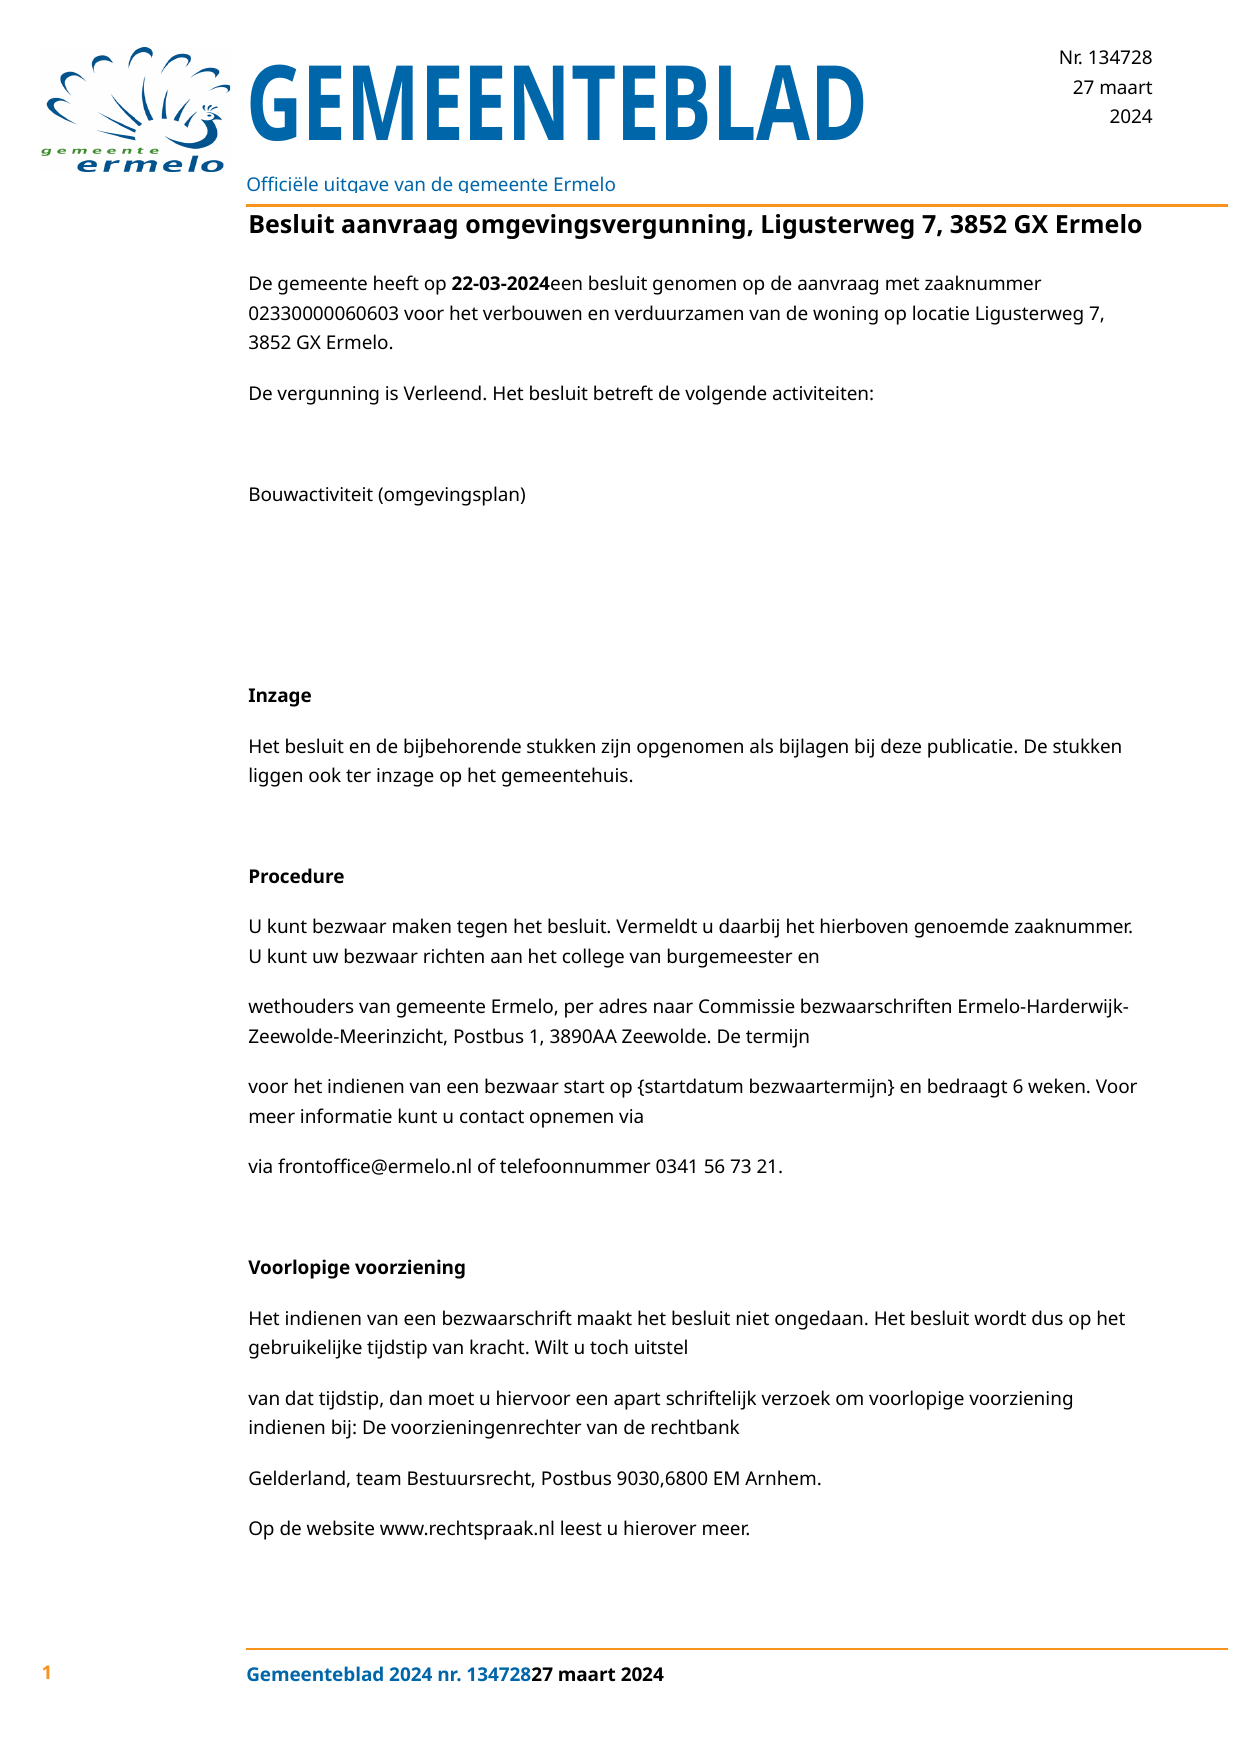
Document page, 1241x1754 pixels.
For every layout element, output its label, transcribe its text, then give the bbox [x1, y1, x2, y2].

text Bouwactiviteit (omgevingsplan) [248, 481, 1152, 506]
text wethouders van gemeente Ermelo, per adres naar Commissie bezwaarschriften Ermelo-Harderwijk-Zeewolde-Meerinzicht, Postbus 1, 3890AA Zeewolde. De termijn [248, 994, 1152, 1049]
text Besluit aanvraag omgevingsvergunning, Ligusterweg 7, 3852 GX Ermelo [248, 207, 1152, 241]
text U kunt bezwaar maken tegen het besluit. Vermeldt u daarbij het hierboven genoemde zaaknummer. U kunt uw bezwaar richten aan het college van burgemeester en [248, 914, 1152, 969]
text Voorlopige voorziening [248, 1254, 1152, 1280]
text Procedure [248, 863, 1152, 889]
picture [41, 47, 231, 172]
text Gelderland, team Bestuursrecht, Postbus 9030,6800 EM Arnhem. [248, 1465, 1152, 1491]
text Inzage [248, 682, 1152, 708]
text Het besluit en de bijbehorende stukken zijn opgenomen als bijlagen bij deze publicatie. De stukken liggen ook ter inzage op het gemeentehuis. [248, 733, 1152, 788]
text voor het indienen van een bezwaar start op {startdatum bezwaartermijn} en bedraagt 6 weken. Voor meer informatie kunt u contact opnemen via [248, 1074, 1152, 1129]
text via frontoffice@ermelo.nl of telefoonnummer 0341 56 73 21. [248, 1154, 1152, 1179]
text Op de website www.rechtspraak.nl leest u hierover meer. [248, 1515, 1152, 1541]
text van dat tijdstip, dan moet u hiervoor een apart schriftelijk verzoek om voorlopige voorziening indienen bij: De voorzieningenrechter van de rechtbank [248, 1385, 1152, 1440]
text Het indienen van een bezwaarschrift maakt het besluit niet ongedaan. Het besluit wordt dus op het gebruikelijke tijdstip van kracht. Wilt u toch uitstel [248, 1305, 1152, 1360]
text De gemeente heeft op 22-03-2024een besluit genomen op de aanvraag met zaaknummer 02330000060603 voor het verbouwen en verduurzamen van de woning op locatie Ligusterweg 7, 3852 GX Ermelo. [248, 270, 1152, 355]
text De vergunning is Verleend. Het besluit betreft de volgende activiteiten: [248, 380, 1152, 406]
